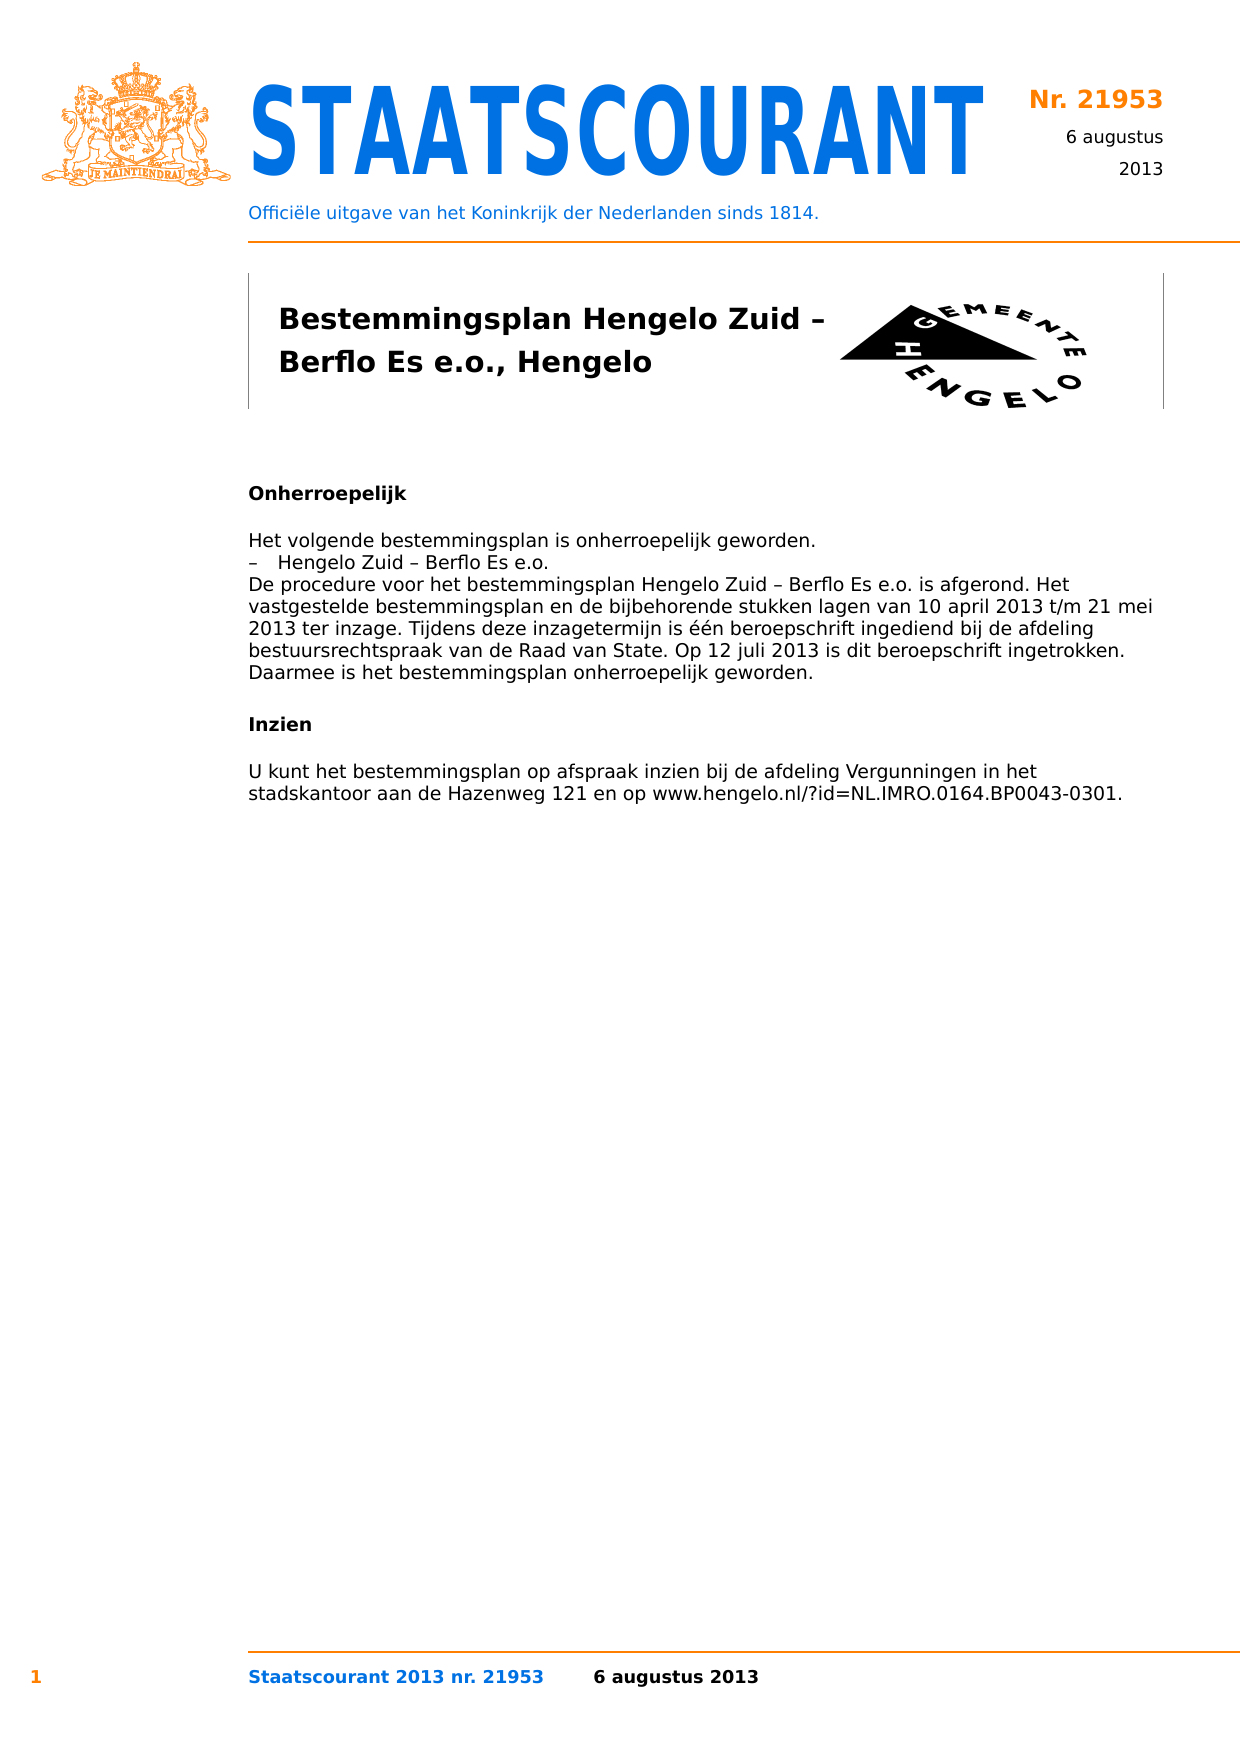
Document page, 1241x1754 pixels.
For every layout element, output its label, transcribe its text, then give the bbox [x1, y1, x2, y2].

text Het volgende bestemmingsplan is onherroepelijk geworden. [248, 530, 1163, 552]
subtitle Bestemmingsplan Hengelo Zuid – Berflo Es e.o., Hengelo [249, 273, 1163, 409]
text U kunt het bestemmingsplan op afspraak inzien bij de afdeling Vergunningen in het stadskantoor aan de Hazenweg 121 en op www.hengelo.nl/?id=NL.IMRO.0164.BP0043-0301. [248, 761, 1163, 804]
table_cell 6 augustus [998, 121, 1240, 153]
table_cell Officiële uitgave van het Koninkrijk der Nederlanden sinds 1814. [248, 203, 1240, 241]
table_cell 2013 [998, 153, 1240, 203]
subtitle Inzien [248, 714, 1163, 736]
text – Hengelo Zuid – Berflo Es e.o. [248, 552, 1163, 574]
table_header Nr. 21953 [998, 62, 1240, 121]
table_header STAATSCOURANT [248, 62, 998, 203]
picture [41, 62, 231, 186]
subtitle Onherroepelijk [248, 483, 1163, 505]
table_header [25, 62, 248, 241]
picture [838, 302, 1134, 409]
text De procedure voor het bestemmingsplan Hengelo Zuid – Berflo Es e.o. is afgerond. Het vastgestelde bestemmingsplan en de bijbehorende stukken lagen van 10 april 2013 t/m 21 mei 2013 ter inzage. Tijdens deze inzagetermijn is één beroepschrift ingediend bij de afdeling bestuursrechtspraak van de Raad van State. Op 12 juli 2013 is dit beroepschrift ingetrokken. Daarmee is het bestemmingsplan onherroepelijk geworden. [248, 574, 1163, 684]
